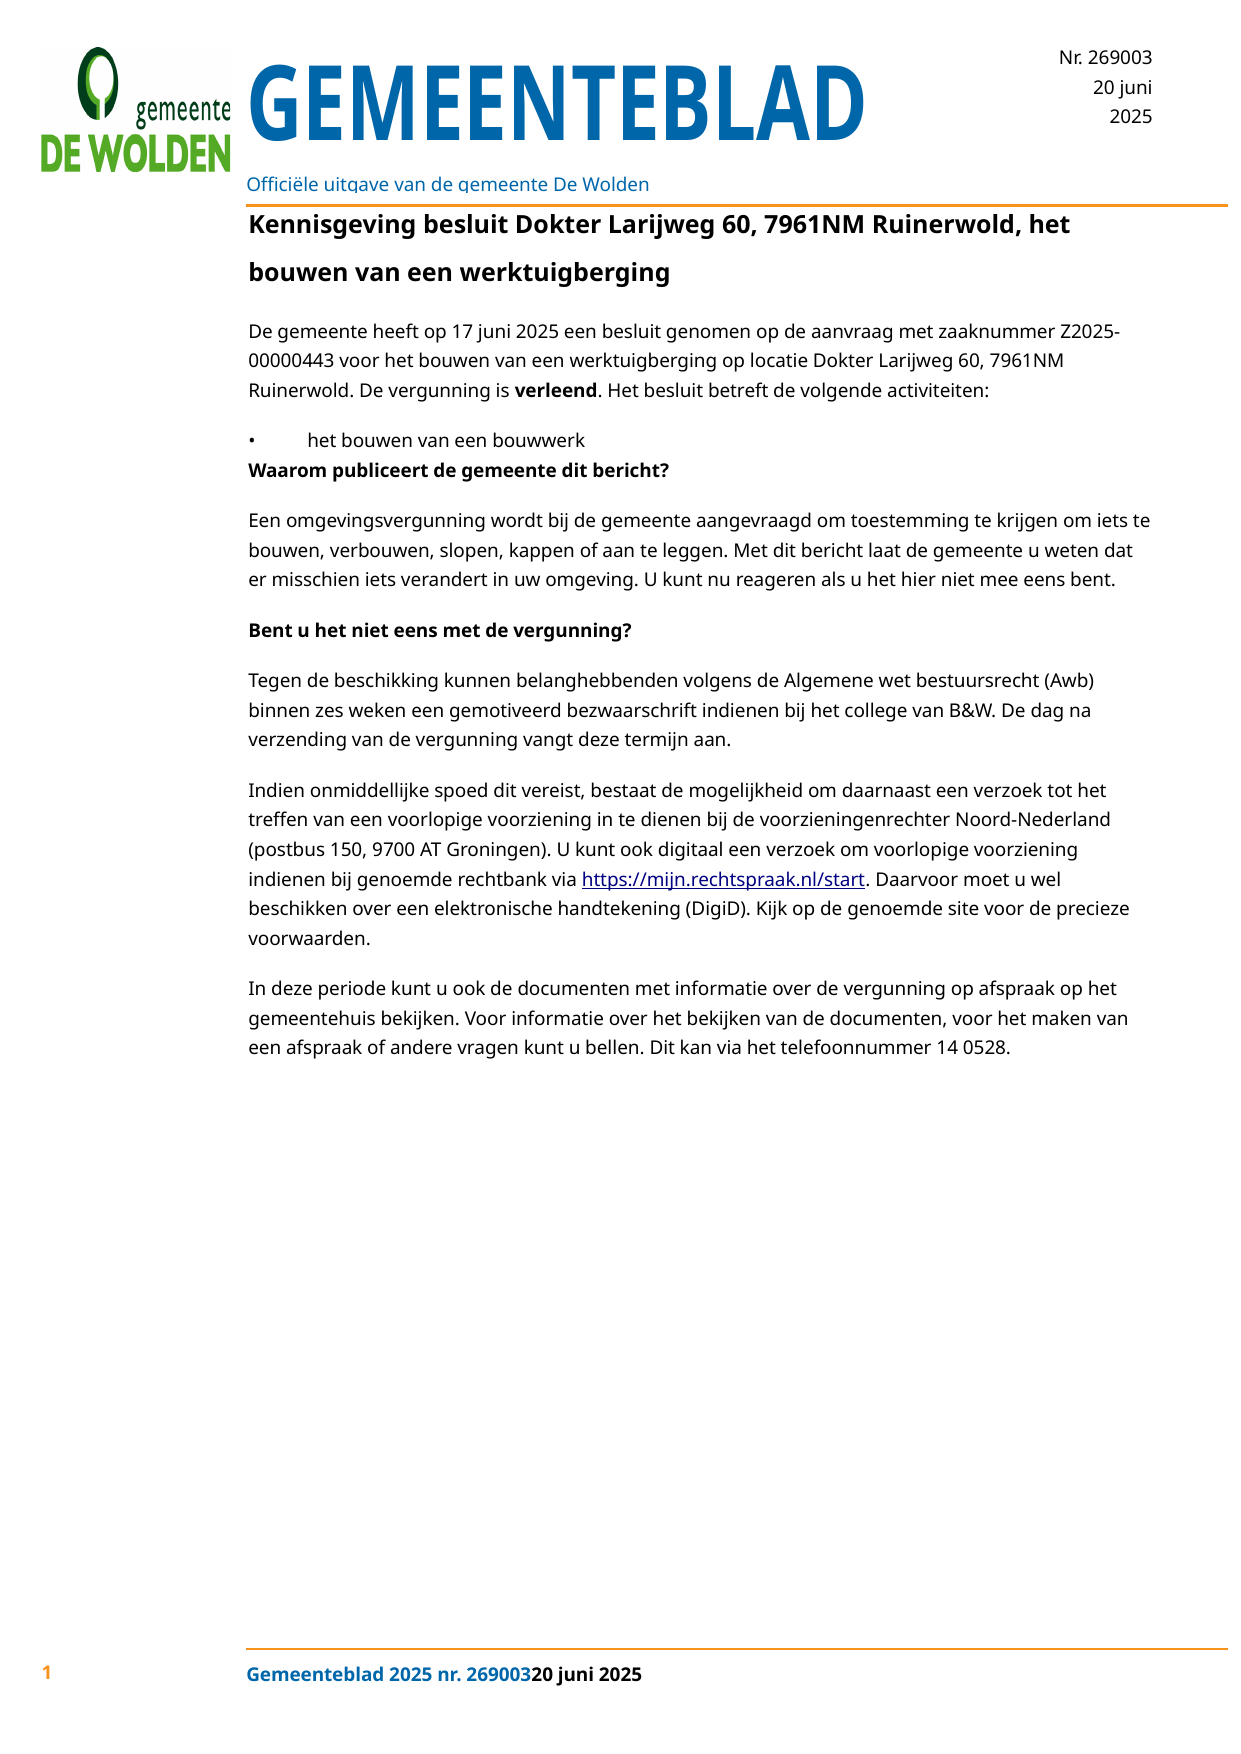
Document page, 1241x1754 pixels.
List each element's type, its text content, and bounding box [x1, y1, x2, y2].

text De gemeente heeft op 17 juni 2025 een besluit genomen op de aanvraag met zaaknummer Z2025-00000443 voor het bouwen van een werktuigberging op locatie Dokter Larijweg 60, 7961NM Ruinerwold. De vergunning is verleend. Het besluit betreft de volgende activiteiten: [248, 318, 1152, 403]
text Indien onmiddellijke spoed dit vereist, bestaat de mogelijkheid om daarnaast een verzoek tot het treffen van een voorlopige voorziening in te dienen bij de voorzieningenrechter Noord-Nederland (postbus 150, 9700 AT Groningen). U kunt ook digitaal een verzoek om voorlopige voorziening indienen bij genoemde rechtbank via https://mijn.rechtspraak.nl/start. Daarvoor moet u wel beschikken over een elektronische handtekening (DigiD). Kijk op de genoemde site voor de precieze voorwaarden. [248, 777, 1152, 951]
text Tegen de beschikking kunnen belanghebbenden volgens de Algemene wet bestuursrecht (Awb) binnen zes weken een gemotiveerd bezwaarschrift indienen bij het college van B&W. De dag na verzending van de vergunning vangt deze termijn aan. [248, 667, 1152, 752]
text Waarom publiceert de gemeente dit bericht? [248, 457, 1152, 483]
picture [41, 47, 231, 172]
text In deze periode kunt u ook de documenten met informatie over de vergunning op afspraak op het gemeentehuis bekijken. Voor informatie over het bekijken van de documenten, voor het maken van een afspraak of andere vragen kunt u bellen. Dit kan via het telefoonnummer 14 0528. [248, 975, 1152, 1060]
text Bent u het niet eens met de vergunning? [248, 617, 1152, 643]
text Een omgevingsvergunning wordt bij de gemeente aangevraagd om toestemming te krijgen om iets te bouwen, verbouwen, slopen, kappen of aan te leggen. Met dit bericht laat de gemeente u weten dat er misschien iets verandert in uw omgeving. U kunt nu reageren als u het hier niet mee eens bent. [248, 507, 1152, 592]
text Kennisgeving besluit Dokter Larijweg 60, 7961NM Ruinerwold, het bouwen van een werktuigberging [248, 207, 1152, 288]
list het bouwen van een bouwwerk [248, 427, 1152, 453]
